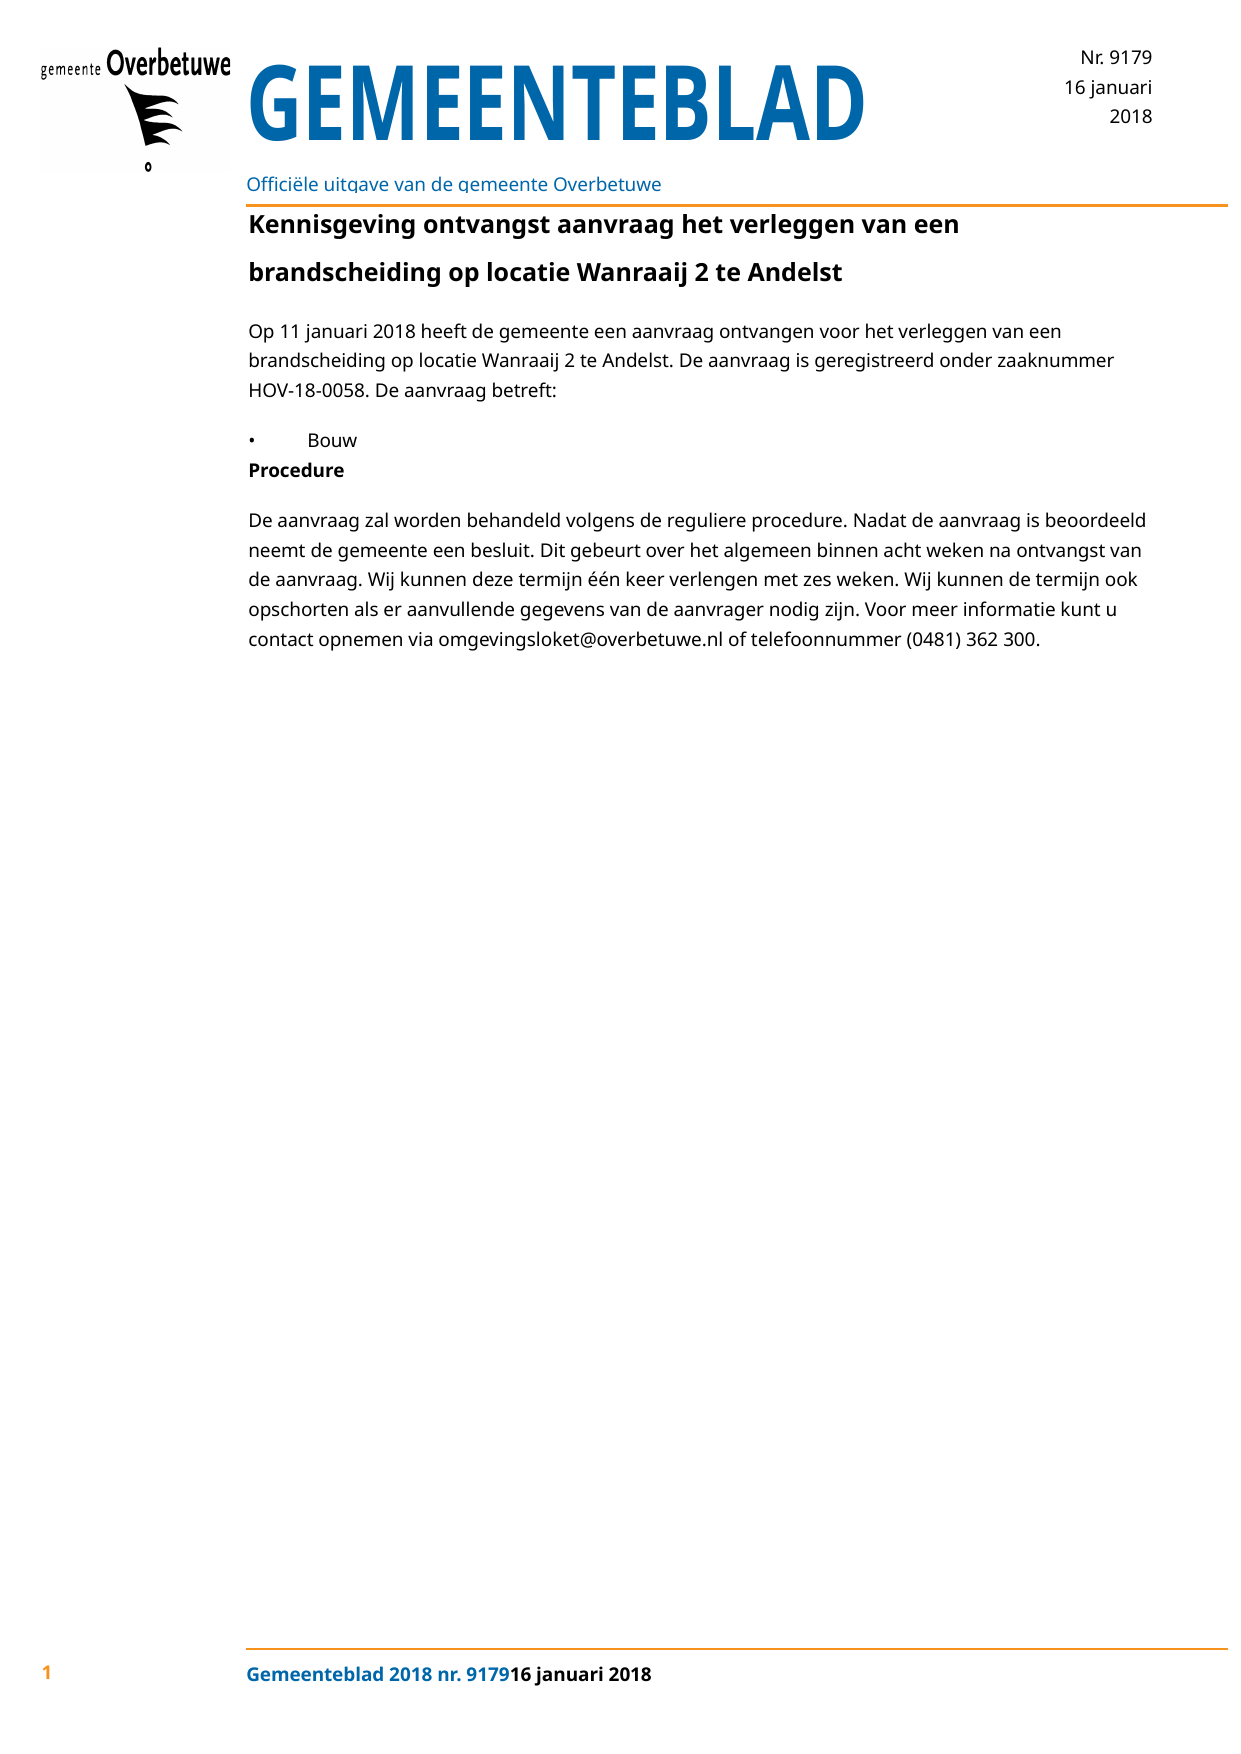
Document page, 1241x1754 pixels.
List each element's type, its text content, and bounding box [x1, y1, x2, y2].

picture [41, 47, 231, 172]
text Op 11 januari 2018 heeft de gemeente een aanvraag ontvangen voor het verleggen van een brandscheiding op locatie Wanraaij 2 te Andelst. De aanvraag is geregistreerd onder zaaknummer HOV-18-0058. De aanvraag betreft: [248, 318, 1152, 403]
text Procedure [248, 457, 1152, 483]
text Kennisgeving ontvangst aanvraag het verleggen van een brandscheiding op locatie Wanraaij 2 te Andelst [248, 207, 1152, 288]
list Bouw [248, 427, 1152, 453]
text De aanvraag zal worden behandeld volgens de reguliere procedure. Nadat de aanvraag is beoordeeld neemt de gemeente een besluit. Dit gebeurt over het algemeen binnen acht weken na ontvangst van de aanvraag. Wij kunnen deze termijn één keer verlengen met zes weken. Wij kunnen de termijn ook opschorten als er aanvullende gegevens van de aanvrager nodig zijn. Voor meer informatie kunt u contact opnemen via omgevingsloket@overbetuwe.nl of telefoonnummer (0481) 362 300. [248, 507, 1152, 652]
